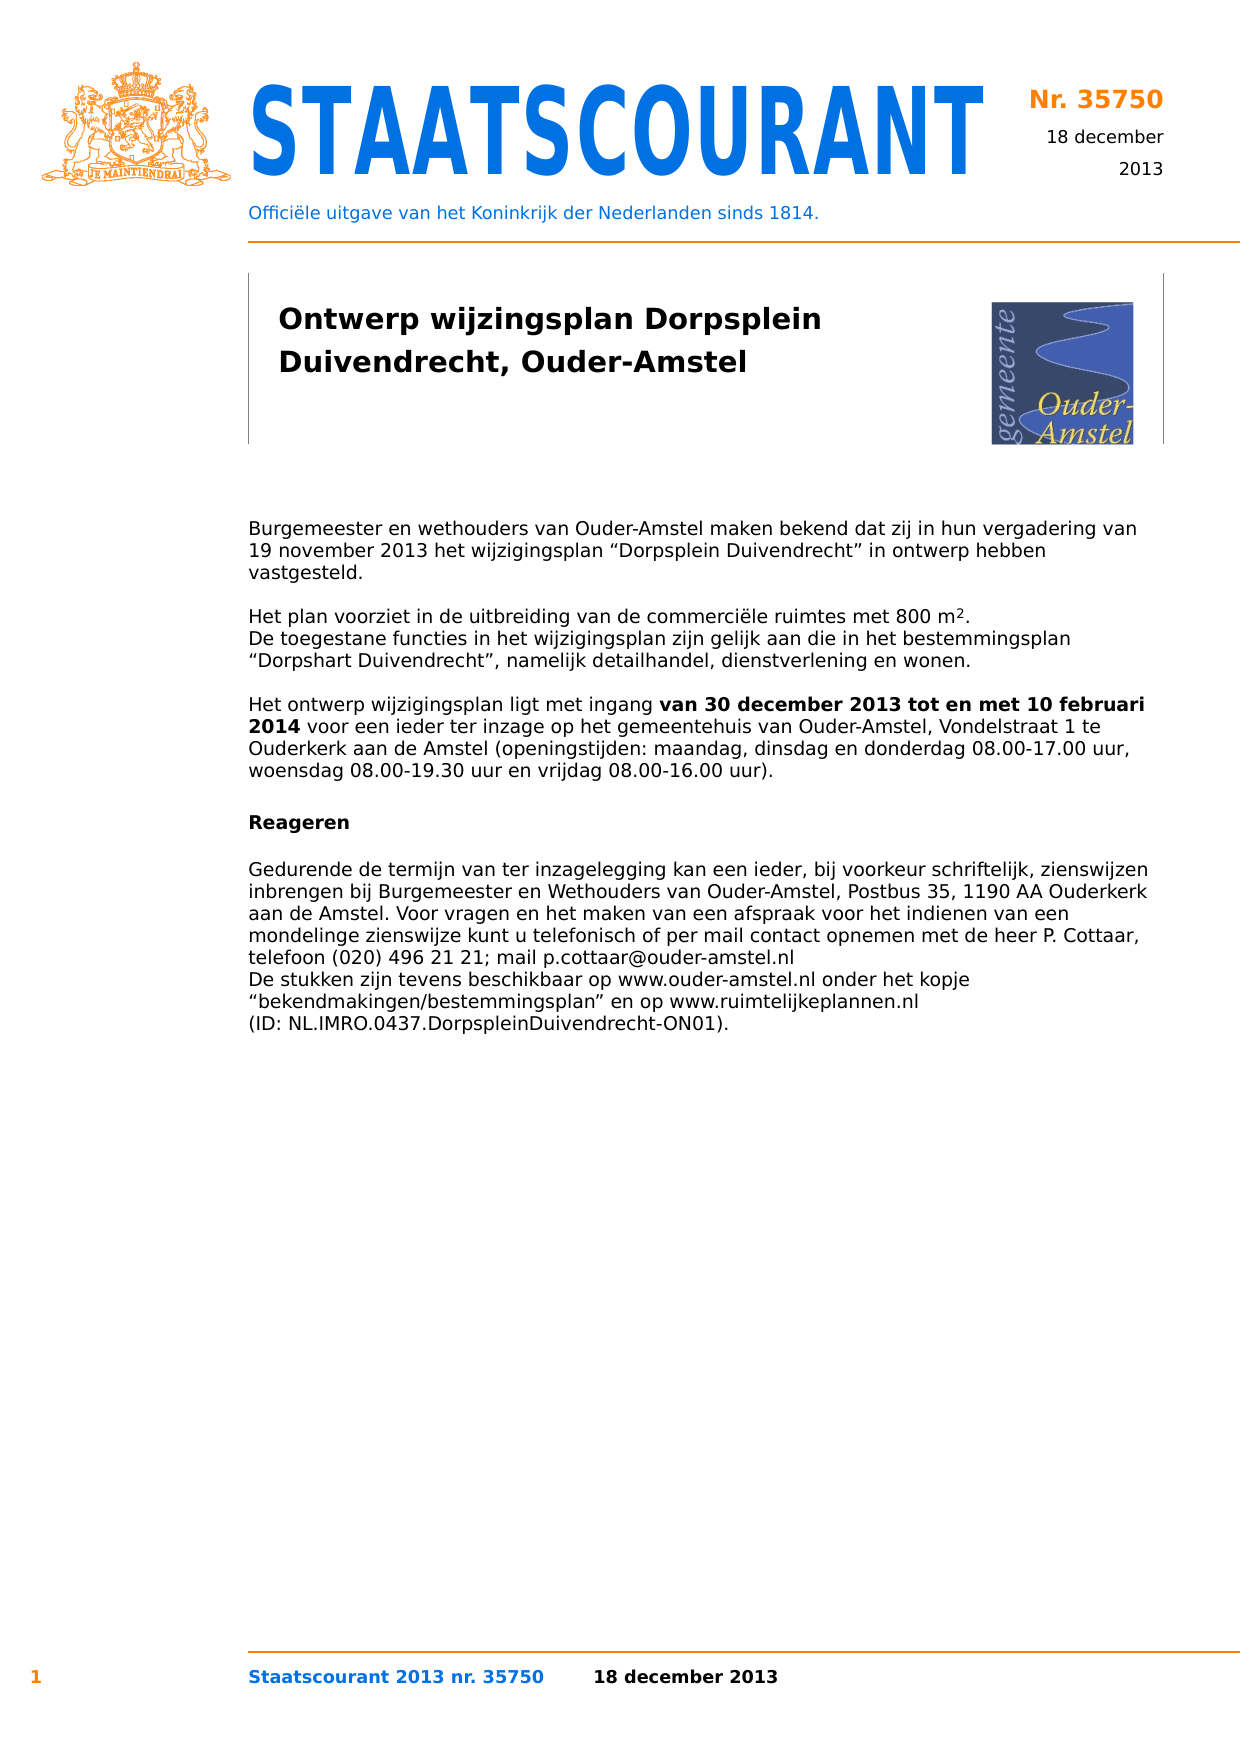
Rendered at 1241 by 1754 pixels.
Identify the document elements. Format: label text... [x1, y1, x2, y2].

text Het plan voorziet in de uitbreiding van de commerciële ruimtes met 800 m2. [248, 606, 1163, 628]
text Het ontwerp wijzigingsplan ligt met ingang van 30 december 2013 tot en met 10 februari 2014 voor een ieder ter inzage op het gemeentehuis van Ouder-Amstel, Vondelstraat 1 te Ouderkerk aan de Amstel (openingstijden: maandag, dinsdag en donderdag 08.00-17.00 uur, woensdag 08.00-19.30 uur en vrijdag 08.00-16.00 uur). [248, 694, 1163, 782]
picture [991, 302, 1134, 445]
table_cell Officiële uitgave van het Koninkrijk der Nederlanden sinds 1814. [248, 203, 1240, 241]
table_cell 18 december [998, 121, 1240, 153]
table_header STAATSCOURANT [248, 62, 998, 203]
text De toegestane functies in het wijzigingsplan zijn gelijk aan die in het bestemmingsplan “Dorpshart Duivendrecht”, namelijk detailhandel, dienstverlening en wonen. [248, 628, 1163, 672]
text Burgemeester en wethouders van Ouder-Amstel maken bekend dat zij in hun vergadering van 19 november 2013 het wijzigingsplan “Dorpsplein Duivendrecht” in ontwerp hebben vastgesteld. [248, 518, 1163, 584]
text Gedurende de termijn van ter inzagelegging kan een ieder, bij voorkeur schriftelijk, zienswijzen inbrengen bij Burgemeester en Wethouders van Ouder-Amstel, Postbus 35, 1190 AA Ouderkerk aan de Amstel. Voor vragen en het maken van een afspraak voor het indienen van een mondelinge zienswijze kunt u telefonisch of per mail contact opnemen met de heer P. Cottaar, telefoon (020) 496 21 21; mail p.cottaar@ouder-amstel.nl [248, 859, 1163, 969]
text (ID: NL.IMRO.0437.DorpspleinDuivendrecht-ON01). [248, 1013, 1163, 1035]
table_cell 2013 [998, 153, 1240, 203]
table_header [25, 62, 248, 241]
table_header Nr. 35750 [998, 62, 1240, 121]
picture [41, 62, 231, 186]
text De stukken zijn tevens beschikbaar op www.ouder-amstel.nl onder het kopje “bekendmakingen/bestemmingsplan” en op www.ruimtelijkeplannen.nl [248, 969, 1163, 1013]
subtitle Ontwerp wijzingsplan Dorpsplein Duivendrecht, Ouder-Amstel [249, 273, 1163, 444]
subtitle Reageren [248, 812, 1163, 834]
